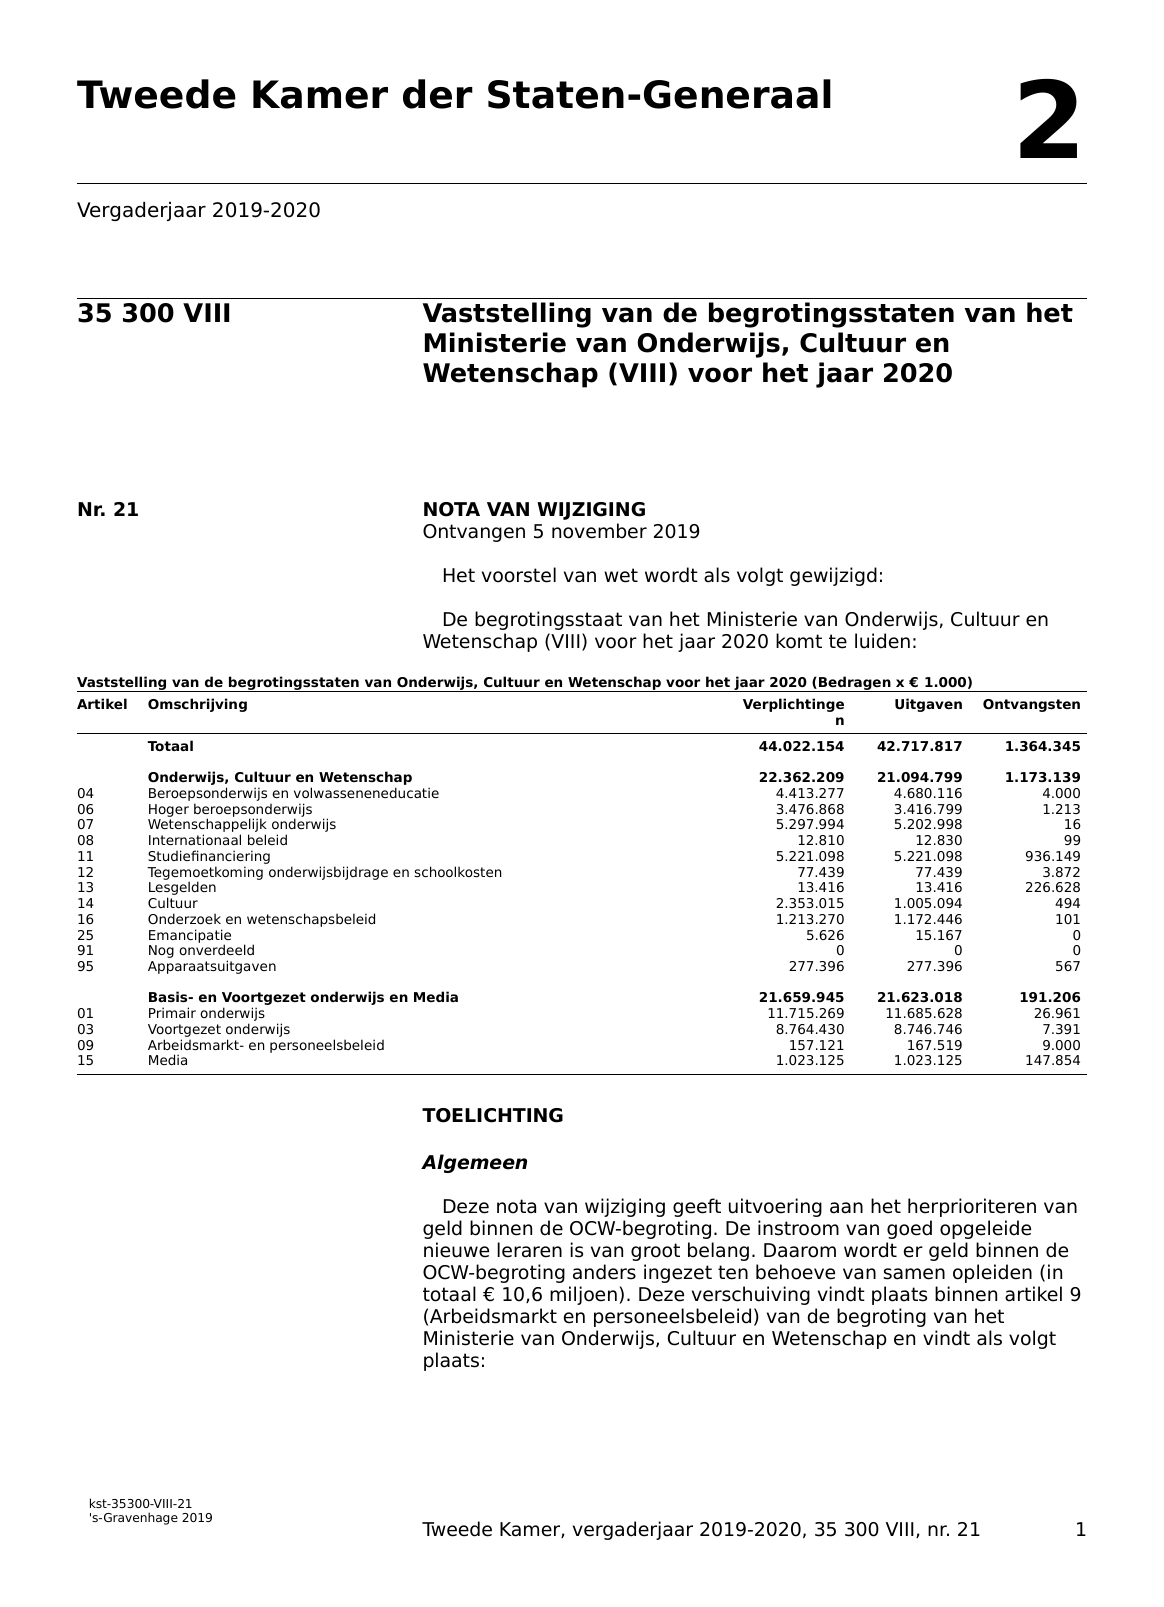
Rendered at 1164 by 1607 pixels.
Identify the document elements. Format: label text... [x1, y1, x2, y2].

table_cell 08 [77, 833, 142, 849]
table_cell 1.173.139 [969, 770, 1087, 786]
table_cell 1.364.345 [969, 734, 1087, 754]
table_cell 0 [969, 927, 1087, 943]
text Ontvangen 5 november 2019 [422, 521, 1087, 543]
table_cell 5.221.098 [732, 849, 850, 864]
table_cell 7.391 [969, 1022, 1087, 1037]
table_cell 13.416 [732, 880, 850, 896]
table_header Tweede Kamer der Staten-Generaal [77, 59, 886, 183]
subtitle Nr. 21 NOTA VAN WIJZIGING [77, 499, 1087, 521]
table_cell Arbeidsmarkt- en personeelsbeleid [142, 1038, 732, 1053]
table_cell 1.023.125 [732, 1053, 850, 1073]
text Het voorstel van wet wordt als volgt gewijzigd: [422, 565, 1087, 587]
table_cell 0 [969, 943, 1087, 959]
table_cell 16 [969, 817, 1087, 833]
text De begrotingsstaat van het Ministerie van Onderwijs, Cultuur en Wetenschap (VIII) voor het jaar 2020 komt te luiden: [422, 609, 1087, 653]
table_cell Beroepsonderwijs en volwasseneneducatie [142, 786, 732, 801]
table_cell 91 [77, 943, 142, 959]
table_cell 4.680.116 [850, 786, 968, 801]
table_cell 13.416 [850, 880, 968, 896]
table_cell 226.628 [969, 880, 1087, 896]
table_cell [77, 990, 142, 1006]
table_cell Cultuur [142, 896, 732, 912]
table_cell 147.854 [969, 1053, 1087, 1073]
table_cell Tegemoetkoming onderwijsbijdrage en schoolkosten [142, 864, 732, 880]
table_cell 04 [77, 786, 142, 801]
table_cell Media [142, 1053, 732, 1073]
table_cell 191.206 [969, 990, 1087, 1006]
table_cell 14 [77, 896, 142, 912]
table_cell 11.685.628 [850, 1006, 968, 1022]
table_cell 99 [969, 833, 1087, 849]
table_cell 167.519 [850, 1038, 968, 1053]
table_cell 4.000 [969, 786, 1087, 801]
table_cell 9.000 [969, 1038, 1087, 1053]
table_cell Wetenschappelijk onderwijs [142, 817, 732, 833]
table_cell [77, 770, 142, 786]
table_cell [77, 975, 142, 990]
table_cell 21.094.799 [850, 770, 968, 786]
table_cell 11.715.269 [732, 1006, 850, 1022]
table_cell Nog onverdeeld [142, 943, 732, 959]
table_cell 1.213 [969, 801, 1087, 817]
table_cell [77, 734, 142, 754]
table_cell 2.353.015 [732, 896, 850, 912]
table_cell Apparaatsuitgaven [142, 959, 732, 974]
table_cell 21.623.018 [850, 990, 968, 1006]
table_cell 5.221.098 [850, 849, 968, 864]
table_cell [142, 754, 732, 770]
table_cell 22.362.209 [732, 770, 850, 786]
table_cell 5.202.998 [850, 817, 968, 833]
table_cell 21.659.945 [732, 990, 850, 1006]
table_cell [77, 754, 142, 770]
table_cell 77.439 [850, 864, 968, 880]
table_cell Internationaal beleid [142, 833, 732, 849]
subtitle TOELICHTING [422, 1104, 1087, 1127]
table_cell 15 [77, 1053, 142, 1073]
table_cell 3.872 [969, 864, 1087, 880]
table_cell 0 [732, 943, 850, 959]
text 's-Gravenhage 2019 [88, 1511, 323, 1525]
table_cell 1.005.094 [850, 896, 968, 912]
table_cell 12 [77, 864, 142, 880]
table_cell 0 [850, 943, 968, 959]
table_cell 09 [77, 1038, 142, 1053]
table_cell 13 [77, 880, 142, 896]
table_cell 8.764.430 [732, 1022, 850, 1037]
table_cell Emancipatie [142, 927, 732, 943]
table_cell 936.149 [969, 849, 1087, 864]
table_cell 157.121 [732, 1038, 850, 1053]
table_cell [969, 754, 1087, 770]
table_cell Studiefinanciering [142, 849, 732, 864]
table_header Vaststelling van de begrotingsstaten van Onderwijs, Cultuur en Wetenschap voor het jaar 2020 (Bedragen x € 1.000) [77, 675, 1087, 691]
table_cell Omschrijving [142, 692, 732, 733]
table_cell Totaal [142, 734, 732, 754]
table_cell 15.167 [850, 927, 968, 943]
table_cell 16 [77, 912, 142, 927]
table_cell Onderwijs, Cultuur en Wetenschap [142, 770, 732, 786]
table_cell [732, 754, 850, 770]
table_cell 42.717.817 [850, 734, 968, 754]
table_cell 12.830 [850, 833, 968, 849]
table_cell Artikel [77, 692, 142, 733]
table_cell Onderzoek en wetenschapsbeleid [142, 912, 732, 927]
table_cell Ontvangsten [969, 692, 1087, 733]
table_cell 494 [969, 896, 1087, 912]
table_header 2 [886, 59, 1087, 183]
table_cell 101 [969, 912, 1087, 927]
table_cell 567 [969, 959, 1087, 974]
table_cell Basis- en Voortgezet onderwijs en Media [142, 990, 732, 1006]
table_cell Hoger beroepsonderwijs [142, 801, 732, 817]
table_cell 4.413.277 [732, 786, 850, 801]
table_cell [850, 975, 968, 990]
table_cell Lesgelden [142, 880, 732, 896]
subtitle Algemeen [422, 1152, 1087, 1173]
table_cell 95 [77, 959, 142, 974]
table_cell Vergaderjaar 2019-2020 [77, 184, 1087, 298]
table_cell [850, 754, 968, 770]
text Deze nota van wijziging geeft uitvoering aan het herprioriteren van geld binnen de OCW-begroting. De instroom van goed opgeleide nieuwe leraren is van groot belang. Daarom wordt er geld binnen de OCW-begroting anders ingezet ten behoeve van samen opleiden (in totaal € 10,6 miljoen). Deze verschuiving vindt plaats binnen artikel 9 (Arbeidsmarkt en personeelsbeleid) van de begroting van het Ministerie van Onderwijs, Cultuur en Wetenschap en vindt als volgt plaats: [422, 1196, 1087, 1372]
table_cell [969, 975, 1087, 990]
table_cell 26.961 [969, 1006, 1087, 1022]
table_cell 277.396 [850, 959, 968, 974]
table_cell 1.213.270 [732, 912, 850, 927]
table_cell 5.626 [732, 927, 850, 943]
table_cell 25 [77, 927, 142, 943]
table_cell 1.172.446 [850, 912, 968, 927]
table_cell Voortgezet onderwijs [142, 1022, 732, 1037]
table_cell 03 [77, 1022, 142, 1037]
table_cell [732, 975, 850, 990]
table_cell Uitgaven [850, 692, 968, 733]
table_cell 77.439 [732, 864, 850, 880]
table_cell 3.416.799 [850, 801, 968, 817]
table_cell 11 [77, 849, 142, 864]
table_cell Primair onderwijs [142, 1006, 732, 1022]
table_cell 12.810 [732, 833, 850, 849]
table_cell 3.476.868 [732, 801, 850, 817]
table_cell 06 [77, 801, 142, 817]
text kst-35300-VIII-21 [88, 1497, 323, 1511]
table_cell 1.023.125 [850, 1053, 968, 1073]
table_cell 8.746.746 [850, 1022, 968, 1037]
table_cell 277.396 [732, 959, 850, 974]
subtitle 35 300 VIII Vaststelling van de begrotingsstaten van het Ministerie van Onderwijs, Cultuur en Wetenschap (VIII) voor het jaar 2020 [77, 299, 1087, 388]
table_cell 5.297.994 [732, 817, 850, 833]
table_cell Verplichtingen [732, 692, 850, 733]
table_cell 07 [77, 817, 142, 833]
table_cell [142, 975, 732, 990]
table_cell 01 [77, 1006, 142, 1022]
table_cell 44.022.154 [732, 734, 850, 754]
